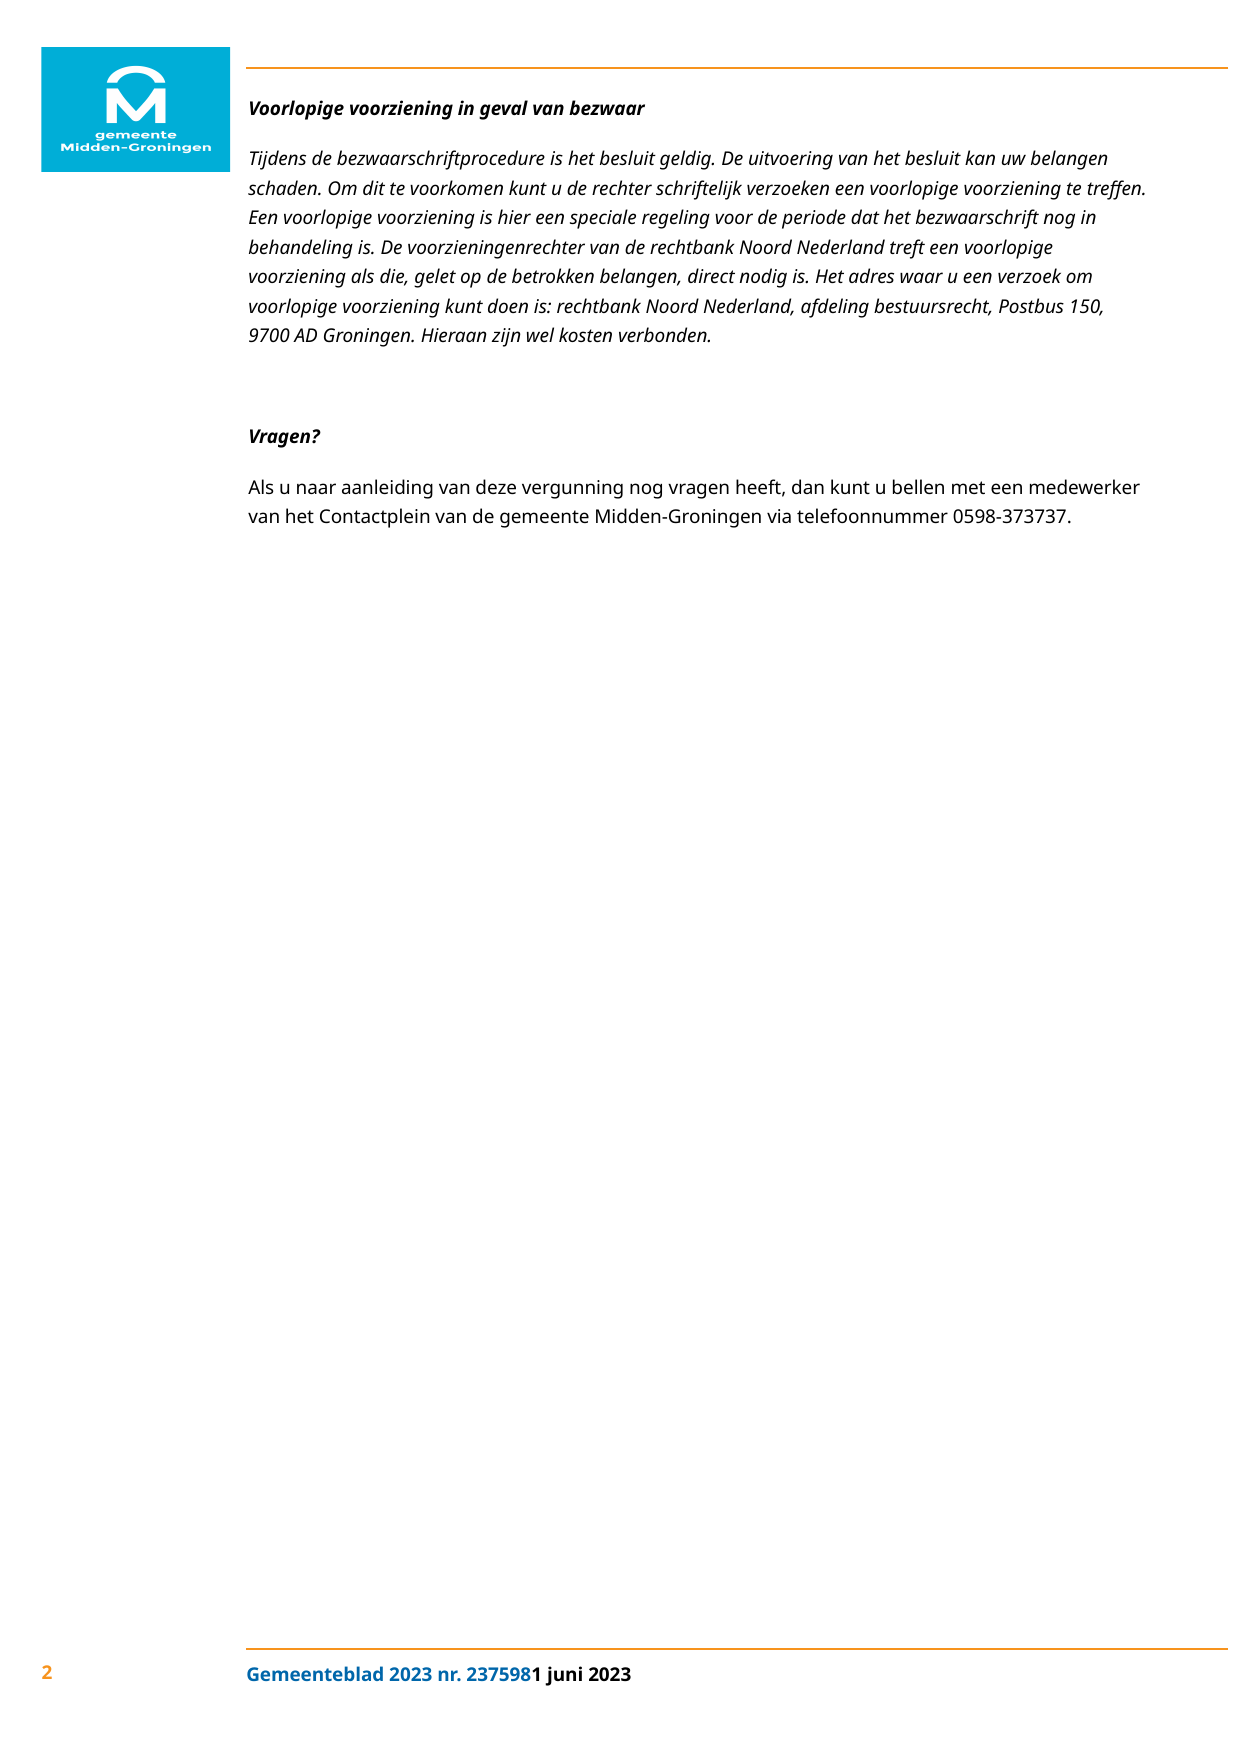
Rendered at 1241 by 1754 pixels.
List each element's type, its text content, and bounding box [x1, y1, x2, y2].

text Als u naar aanleiding van deze vergunning nog vragen heeft, dan kunt u bellen met een medewerker van het Contactplein van de gemeente Midden-Groningen via telefoonnummer 0598-373737. [248, 474, 1152, 529]
picture [108, 66, 164, 82]
picture [184, 146, 190, 153]
text Vragen? [248, 423, 1152, 449]
picture [107, 89, 165, 122]
text Tijdens de bezwaarschriftprocedure is het besluit geldig. De uitvoering van het besluit kan uw belangen schaden. Om dit te voorkomen kunt u de rechter schriftelijk verzoeken een voorlopige voorziening te treffen. Een voorlopige voorziening is hier een speciale regeling voor de periode dat het bezwaarschrift nog in behandeling is. De voorzieningenrechter van de rechtbank Noord Nederland treft een voorlopige voorziening als die, gelet op de betrokken belangen, direct nodig is. Het adres waar u een verzoek om voorlopige voorziening kunt doen is: rechtbank Noord Nederland, afdeling bestuursrecht, Postbus 150, 9700 AD Groningen. Hieraan zijn wel kosten verbonden. [248, 145, 1152, 348]
text Voorlopige voorziening in geval van bezwaar [248, 95, 1152, 121]
